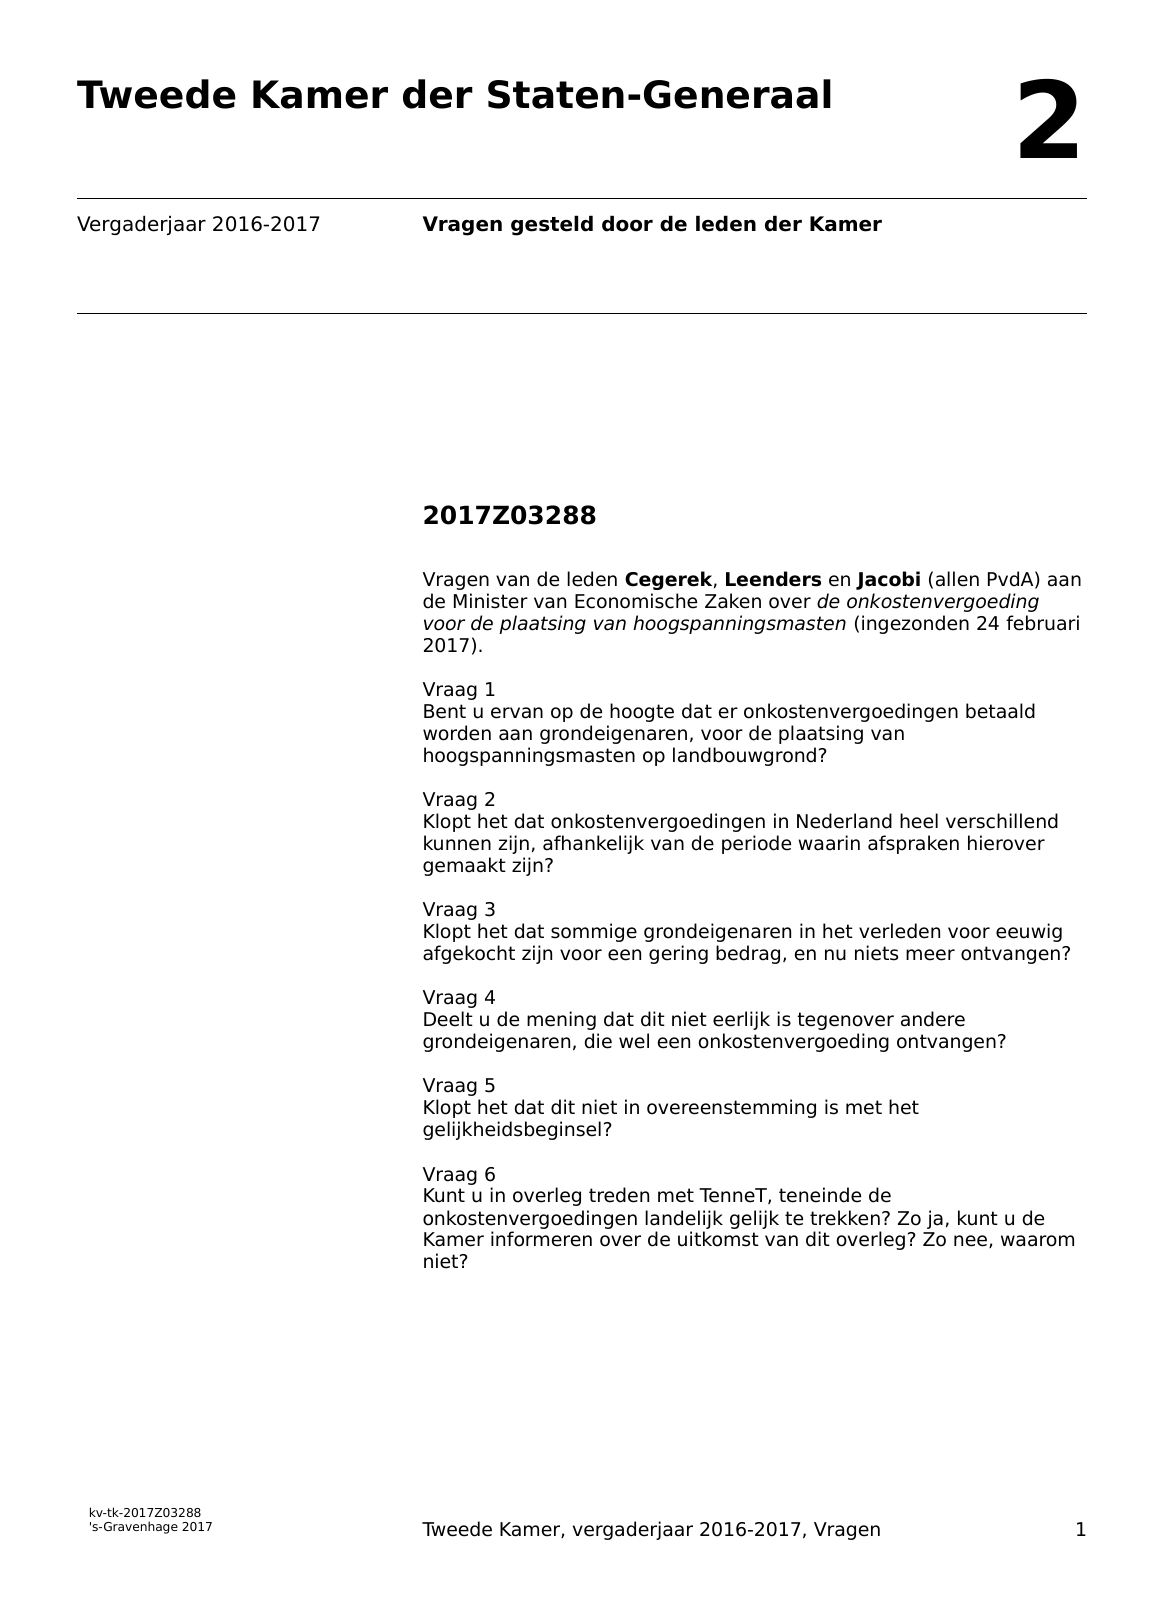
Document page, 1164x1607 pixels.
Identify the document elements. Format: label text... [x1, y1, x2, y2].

text Klopt het dat sommige grondeigenaren in het verleden voor eeuwig afgekocht zijn voor een gering bedrag, en nu niets meer ontvangen? [422, 921, 1087, 965]
text Vraag 4 [422, 987, 1087, 1009]
table_header 2 [886, 59, 1087, 198]
text Deelt u de mening dat dit niet eerlijk is tegenover andere grondeigenaren, die wel een onkostenvergoeding ontvangen? [422, 1009, 1087, 1053]
table_cell Vragen gesteld door de leden der Kamer [422, 199, 1087, 313]
text Bent u ervan op de hoogte dat er onkostenvergoedingen betaald worden aan grondeigenaren, voor de plaatsing van hoogspanningsmasten op landbouwgrond? [422, 701, 1087, 767]
text Klopt het dat dit niet in overeenstemming is met het gelijkheidsbeginsel? [422, 1097, 1087, 1141]
text Vraag 6 [422, 1163, 1087, 1185]
text kv-tk-2017Z03288 [88, 1506, 323, 1520]
text Klopt het dat onkostenvergoedingen in Nederland heel verschillend kunnen zijn, afhankelijk van de periode waarin afspraken hierover gemaakt zijn? [422, 811, 1087, 877]
text 2017Z03288 [422, 501, 1087, 531]
text Kunt u in overleg treden met TenneT, teneinde de onkostenvergoedingen landelijk gelijk te trekken? Zo ja, kunt u de Kamer informeren over de uitkomst van dit overleg? Zo nee, waarom niet? [422, 1185, 1087, 1273]
table_cell Vergaderjaar 2016-2017 [77, 199, 422, 313]
text Vragen van de leden Cegerek, Leenders en Jacobi (allen PvdA) aan de Minister van Economische Zaken over de onkostenvergoeding voor de plaatsing van hoogspanningsmasten (ingezonden 24 februari 2017). [422, 569, 1087, 657]
text Vraag 5 [422, 1075, 1087, 1097]
text Vraag 3 [422, 899, 1087, 921]
text Vraag 1 [422, 679, 1087, 701]
text Vraag 2 [422, 789, 1087, 811]
table_header Tweede Kamer der Staten-Generaal [77, 59, 886, 198]
text 's-Gravenhage 2017 [88, 1520, 323, 1534]
